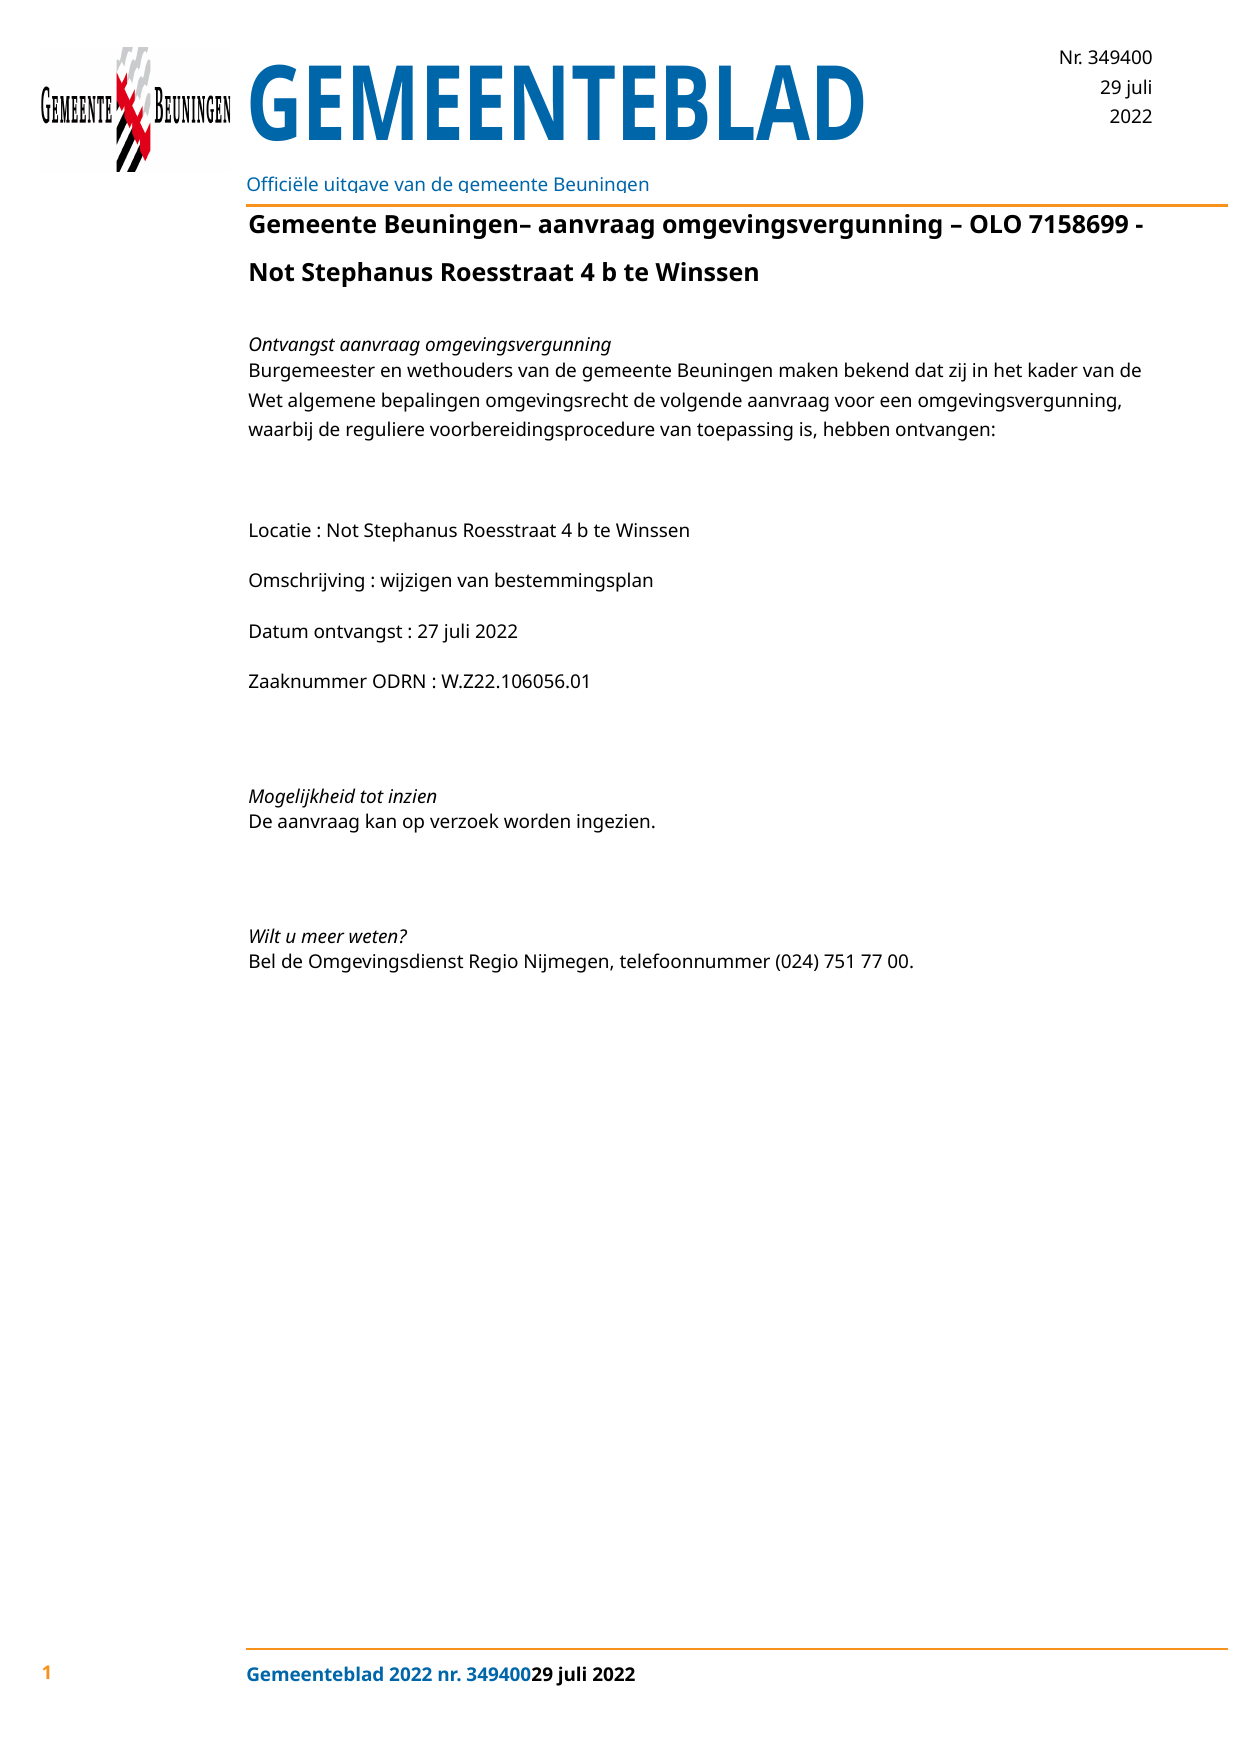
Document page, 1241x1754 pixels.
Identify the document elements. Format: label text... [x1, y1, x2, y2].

text Mogelijkheid tot inzien [248, 783, 1152, 808]
text Ontvangst aanvraag omgevingsvergunning [248, 331, 1152, 357]
text Wilt u meer weten? [248, 923, 1152, 949]
text Gemeente Beuningen– aanvraag omgevingsvergunning – OLO 7158699 - Not Stephanus Roesstraat 4 b te Winssen [248, 207, 1152, 288]
text Omschrijving : wijzigen van bestemmingsplan [248, 568, 1152, 593]
text Bel de Omgevingsdienst Regio Nijmegen, telefoonnummer (024) 751 77 00. [248, 949, 1152, 974]
text Burgemeester en wethouders van de gemeente Beuningen maken bekend dat zij in het kader van de Wet algemene bepalingen omgevingsrecht de volgende aanvraag voor een omgevingsvergunning, waarbij de reguliere voorbereidingsprocedure van toepassing is, hebben ontvangen: [248, 357, 1152, 442]
text Locatie : Not Stephanus Roesstraat 4 b te Winssen [248, 517, 1152, 543]
text Zaaknummer ODRN : W.Z22.106056.01 [248, 668, 1152, 694]
picture [41, 47, 231, 172]
text Datum ontvangst : 27 juli 2022 [248, 618, 1152, 644]
text De aanvraag kan op verzoek worden ingezien. [248, 808, 1152, 834]
